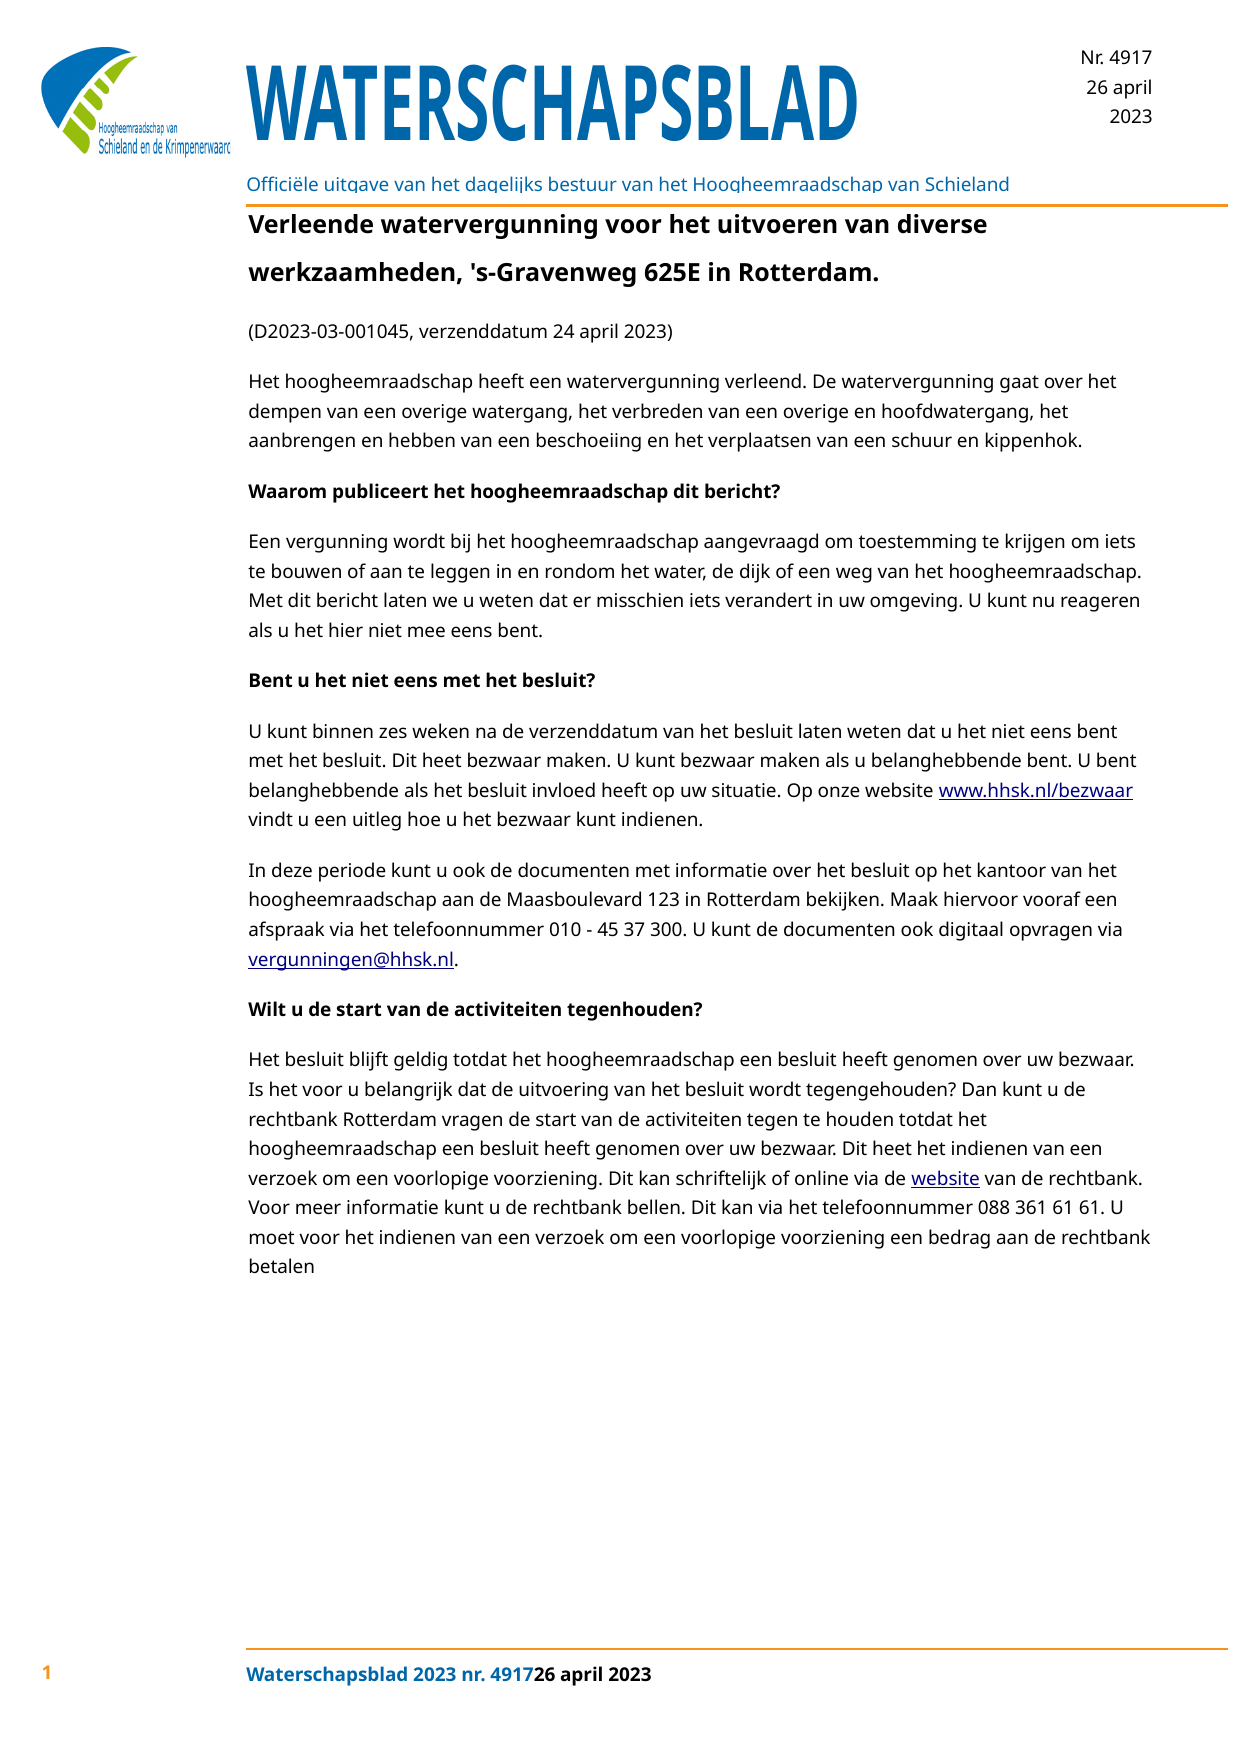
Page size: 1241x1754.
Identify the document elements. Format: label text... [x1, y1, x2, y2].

text In deze periode kunt u ook de documenten met informatie over het besluit op het kantoor van het hoogheemraadschap aan de Maasboulevard 123 in Rotterdam bekijken. Maak hiervoor vooraf een afspraak via het telefoonnummer 010 - 45 37 300. U kunt de documenten ook digitaal opvragen via vergunningen@hhsk.nl. [248, 857, 1152, 972]
text Wilt u de start van de activiteiten tegenhouden? [248, 996, 1152, 1022]
text Waarom publiceert het hoogheemraadschap dit bericht? [248, 478, 1152, 504]
text Een vergunning wordt bij het hoogheemraadschap aangevraagd om toestemming te krijgen om iets te bouwen of aan te leggen in en rondom het water, de dijk of een weg van het hoogheemraadschap. Met dit bericht laten we u weten dat er misschien iets verandert in uw omgeving. U kunt nu reageren als u het hier niet mee eens bent. [248, 528, 1152, 643]
text (D2023-03-001045, verzenddatum 24 april 2023) [248, 318, 1152, 344]
text Bent u het niet eens met het besluit? [248, 667, 1152, 693]
text Het hoogheemraadschap heeft een watervergunning verleend. De watervergunning gaat over het dempen van een overige watergang, het verbreden van een overige en hoofdwatergang, het aanbrengen en hebben van een beschoeiing en het verplaatsen van een schuur en kippenhok. [248, 368, 1152, 453]
text U kunt binnen zes weken na de verzenddatum van het besluit laten weten dat u het niet eens bent met het besluit. Dit heet bezwaar maken. U kunt bezwaar maken als u belanghebbende bent. U bent belanghebbende als het besluit invloed heeft op uw situatie. Op onze website www.hhsk.nl/bezwaar vindt u een uitleg hoe u het bezwaar kunt indienen. [248, 718, 1152, 832]
text Verleende watervergunning voor het uitvoeren van diverse werkzaamheden, 's-Gravenweg 625E in Rotterdam. [248, 207, 1152, 288]
picture [41, 47, 231, 172]
text Het besluit blijft geldig totdat het hoogheemraadschap een besluit heeft genomen over uw bezwaar. Is het voor u belangrijk dat de uitvoering van het besluit wordt tegengehouden? Dan kunt u de rechtbank Rotterdam vragen de start van de activiteiten tegen te houden totdat het hoogheemraadschap een besluit heeft genomen over uw bezwaar. Dit heet het indienen van een verzoek om een voorlopige voorziening. Dit kan schriftelijk of online via de website van de rechtbank. Voor meer informatie kunt u de rechtbank bellen. Dit kan via het telefoonnummer 088 361 61 61. U moet voor het indienen van een verzoek om een voorlopige voorziening een bedrag aan de rechtbank betalen [248, 1047, 1152, 1279]
